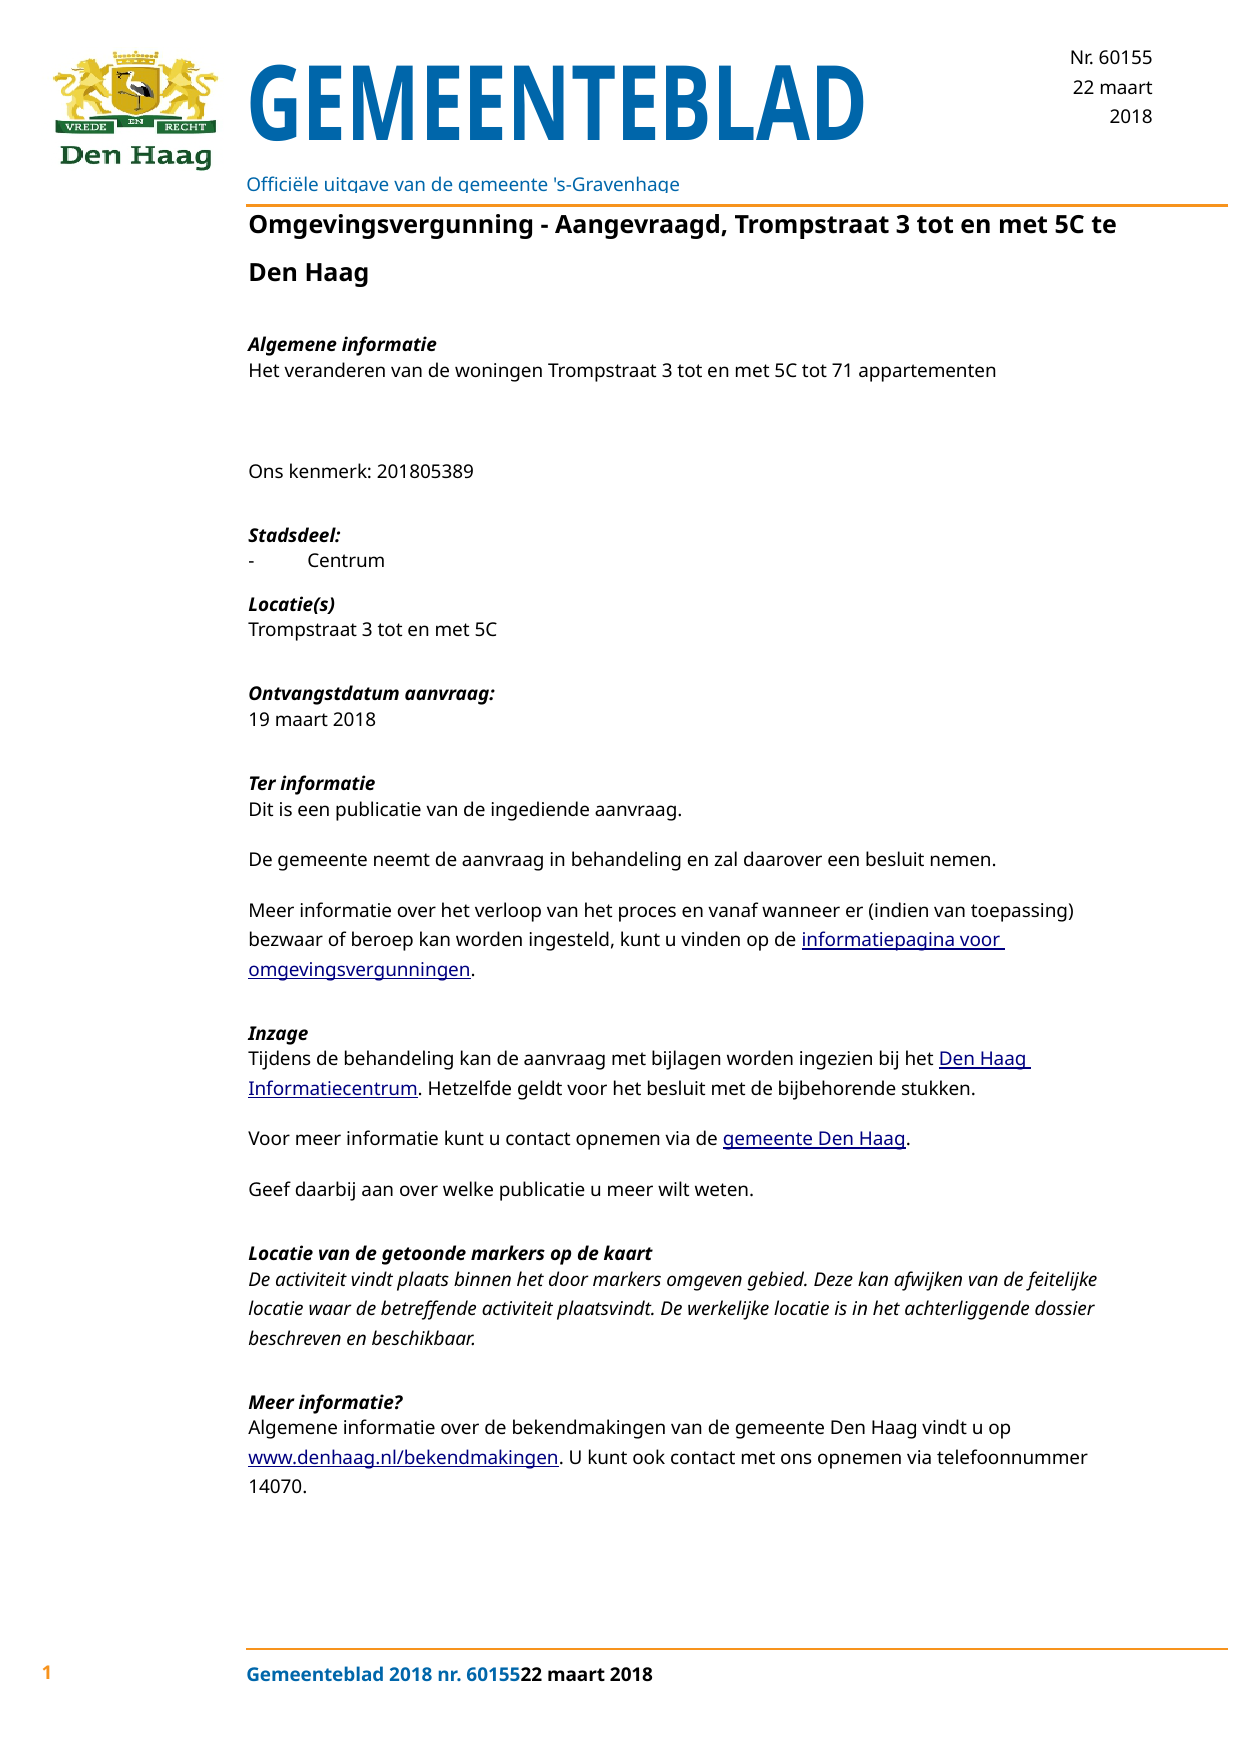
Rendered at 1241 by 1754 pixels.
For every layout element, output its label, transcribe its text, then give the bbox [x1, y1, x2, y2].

list Centrum [248, 548, 1152, 573]
text Meer informatie? [248, 1389, 1152, 1414]
text Ons kenmerk: 201805389 [248, 458, 1152, 484]
text Ontvangstdatum aanvraag: [248, 681, 1152, 706]
text Ter informatie [248, 770, 1152, 796]
text Locatie(s) [248, 591, 1152, 617]
text Inzage [248, 1020, 1152, 1046]
text Het veranderen van de woningen Trompstraat 3 tot en met 5C tot 71 appartementen [248, 357, 1152, 383]
text Algemene informatie over de bekendmakingen van de gemeente Den Haag vindt u op www.denhaag.nl/bekendmakingen. U kunt ook contact met ons opnemen via telefoonnummer 14070. [248, 1414, 1152, 1499]
text Locatie van de getoonde markers op de kaart [248, 1240, 1152, 1266]
text 19 maart 2018 [248, 706, 1152, 732]
picture [41, 47, 231, 172]
text De activiteit vindt plaats binnen het door markers omgeven gebied. Deze kan afwijken van de feitelijke locatie waar de betreffende activiteit plaatsvindt. De werkelijke locatie is in het achterliggende dossier beschreven en beschikbaar. [248, 1266, 1152, 1351]
text Geef daarbij aan over welke publicatie u meer wilt weten. [248, 1176, 1152, 1202]
text Dit is een publicatie van de ingediende aanvraag. [248, 796, 1152, 822]
text Trompstraat 3 tot en met 5C [248, 617, 1152, 642]
text Meer informatie over het verloop van het proces en vanaf wanneer er (indien van toepassing) bezwaar of beroep kan worden ingesteld, kunt u vinden op de informatiepagina voor omgevingsvergunningen. [248, 897, 1152, 982]
text Stadsdeel: [248, 522, 1152, 548]
text Algemene informatie [248, 331, 1152, 357]
text Omgevingsvergunning - Aangevraagd, Trompstraat 3 tot en met 5C te Den Haag [248, 207, 1152, 288]
text Voor meer informatie kunt u contact opnemen via de gemeente Den Haag. [248, 1126, 1152, 1151]
text Tijdens de behandeling kan de aanvraag met bijlagen worden ingezien bij het Den Haag Informatiecentrum. Hetzelfde geldt voor het besluit met de bijbehorende stukken. [248, 1046, 1152, 1101]
text De gemeente neemt de aanvraag in behandeling en zal daarover een besluit nemen. [248, 846, 1152, 872]
